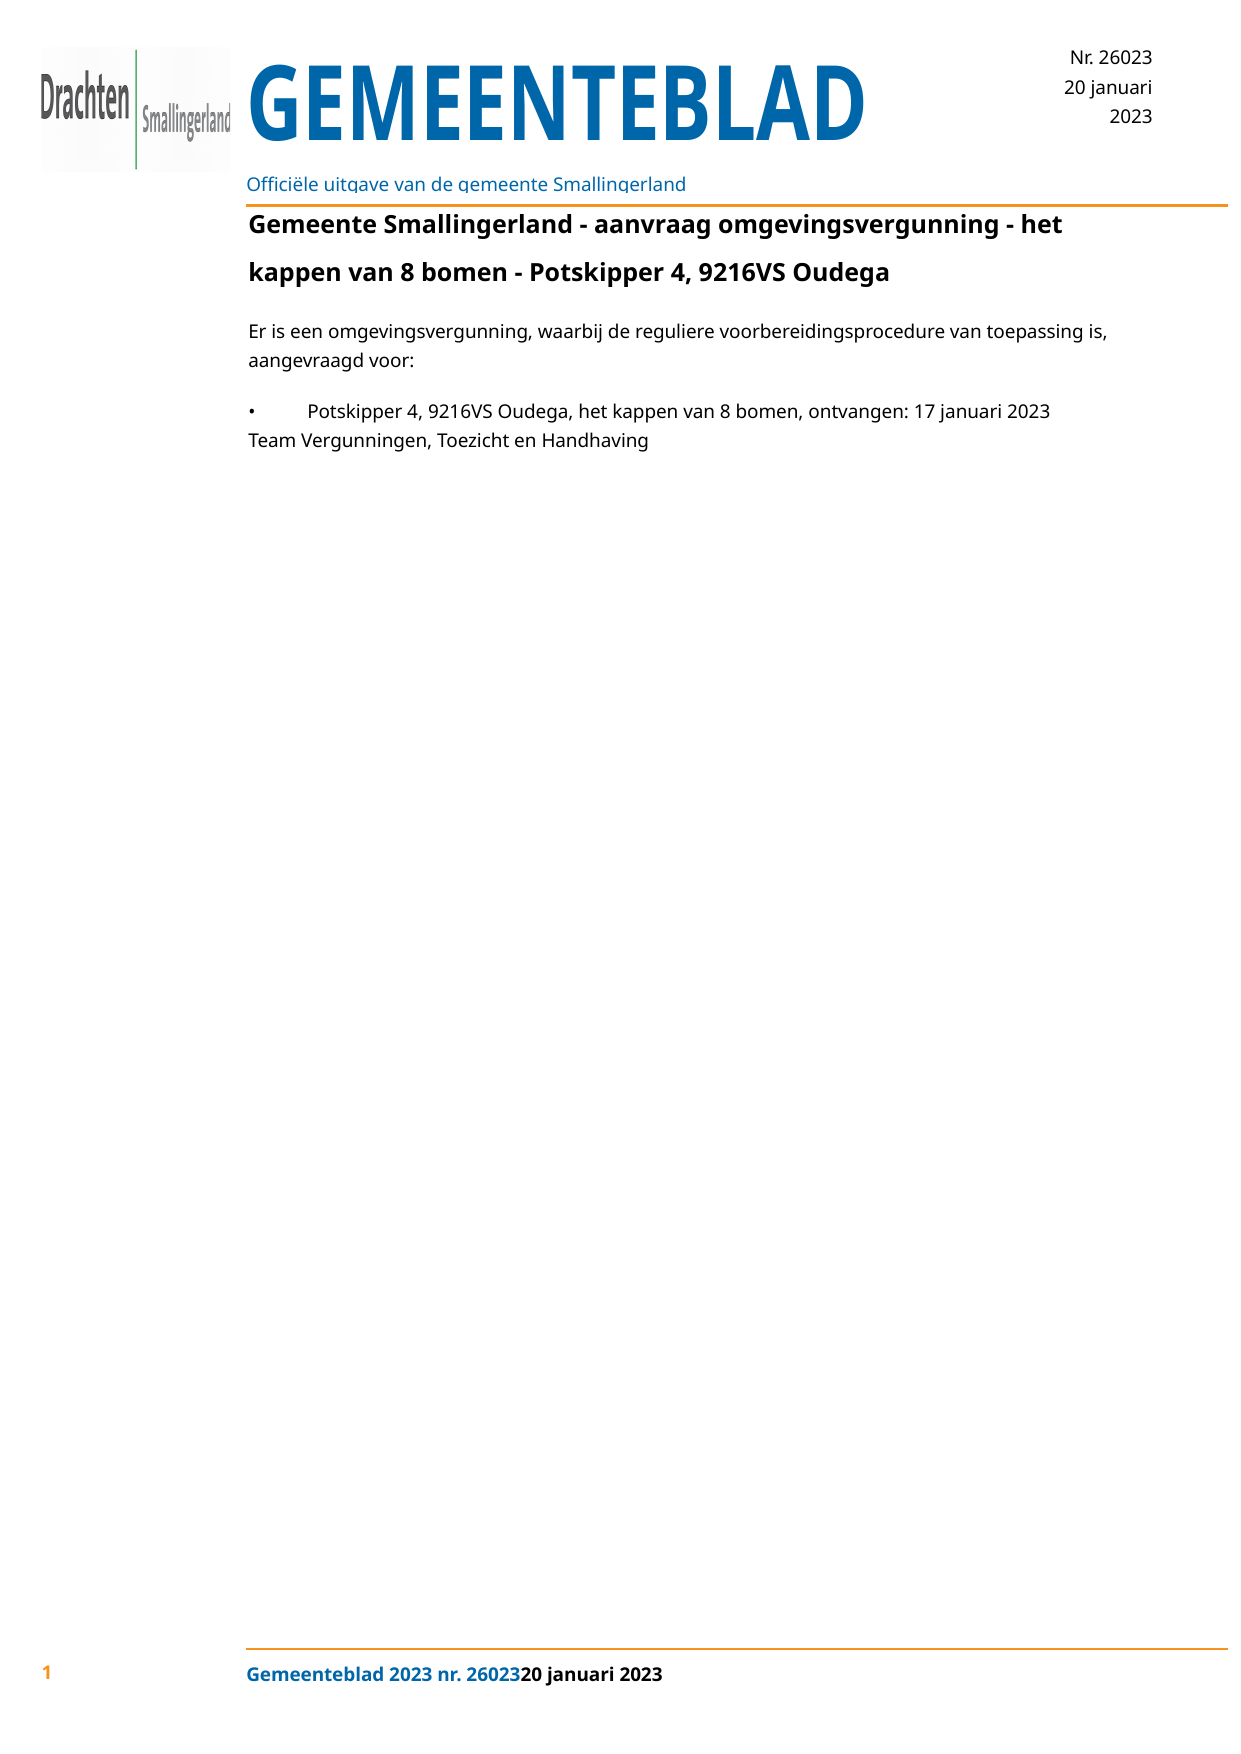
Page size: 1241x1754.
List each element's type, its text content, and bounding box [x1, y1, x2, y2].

text Er is een omgevingsvergunning, waarbij de reguliere voorbereidingsprocedure van toepassing is, aangevraagd voor: [248, 318, 1152, 373]
picture [41, 47, 231, 172]
list Potskipper 4, 9216VS Oudega, het kappen van 8 bomen, ontvangen: 17 januari 2023 [248, 398, 1152, 424]
text Gemeente Smallingerland - aanvraag omgevingsvergunning - het kappen van 8 bomen - Potskipper 4, 9216VS Oudega [248, 207, 1152, 288]
text Team Vergunningen, Toezicht en Handhaving [248, 427, 1152, 453]
